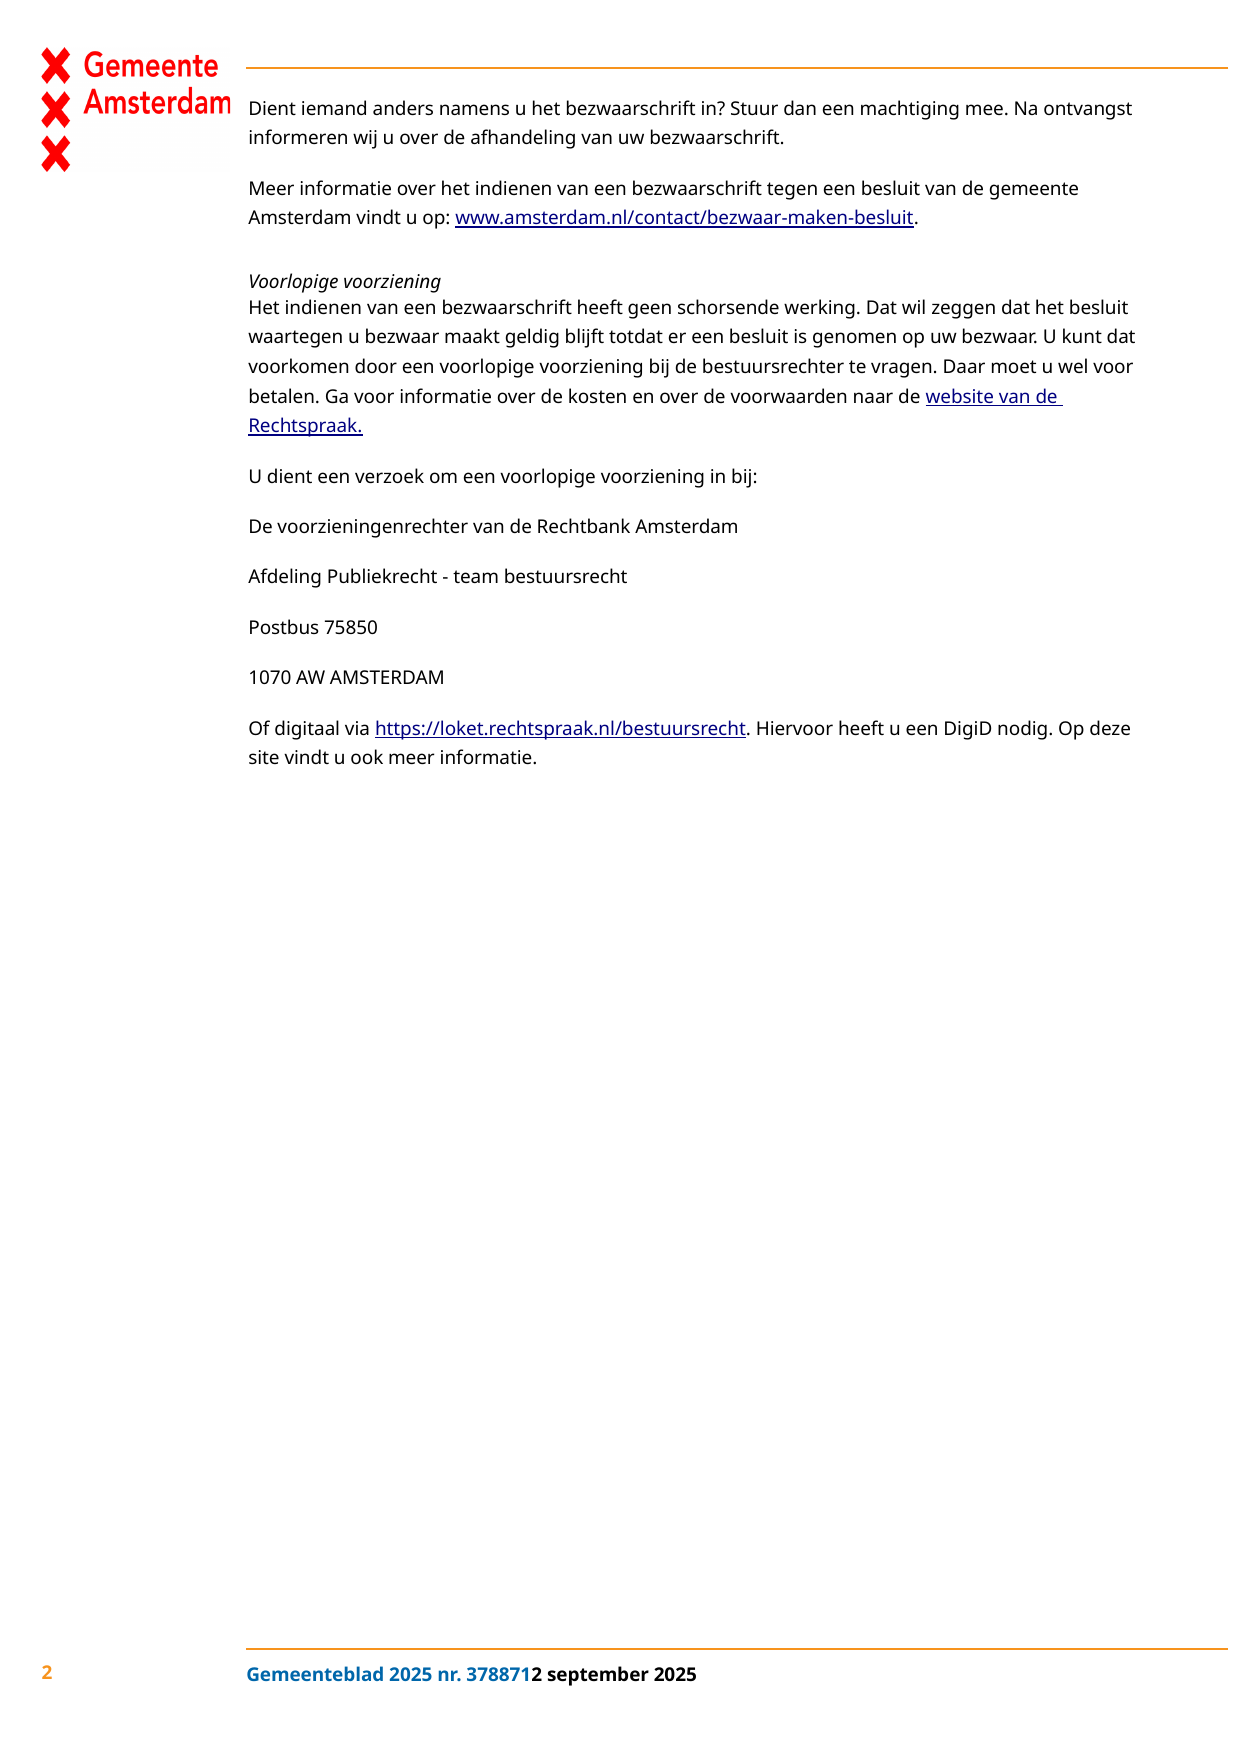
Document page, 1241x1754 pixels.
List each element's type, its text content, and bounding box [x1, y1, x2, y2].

text U dient een verzoek om een voorlopige voorziening in bij: [248, 463, 1152, 488]
text Voorlopige voorziening [248, 268, 1152, 294]
text Het indienen van een bezwaarschrift heeft geen schorsende werking. Dat wil zeggen dat het besluit waartegen u bezwaar maakt geldig blijft totdat er een besluit is genomen op uw bezwaar. U kunt dat voorkomen door een voorlopige voorziening bij de bestuursrechter te vragen. Daar moet u wel voor betalen. Ga voor informatie over de kosten en over de voorwaarden naar de website van de Rechtspraak. [248, 294, 1152, 438]
text Postbus 75850 [248, 614, 1152, 640]
text Of digitaal via https://loket.rechtspraak.nl/bestuursrecht. Hiervoor heeft u een DigiD nodig. Op deze site vindt u ook meer informatie. [248, 715, 1152, 770]
text Dient iemand anders namens u het bezwaarschrift in? Stuur dan een machtiging mee. Na ontvangst informeren wij u over de afhandeling van uw bezwaarschrift. [248, 95, 1152, 150]
text 1070 AW AMSTERDAM [248, 664, 1152, 690]
text Afdeling Publiekrecht - team bestuursrecht [248, 564, 1152, 589]
text De voorzieningenrechter van de Rechtbank Amsterdam [248, 513, 1152, 539]
text Meer informatie over het indienen van een bezwaarschrift tegen een besluit van de gemeente Amsterdam vindt u op: www.amsterdam.nl/contact/bezwaar-maken-besluit. [248, 175, 1152, 230]
picture [41, 47, 231, 172]
